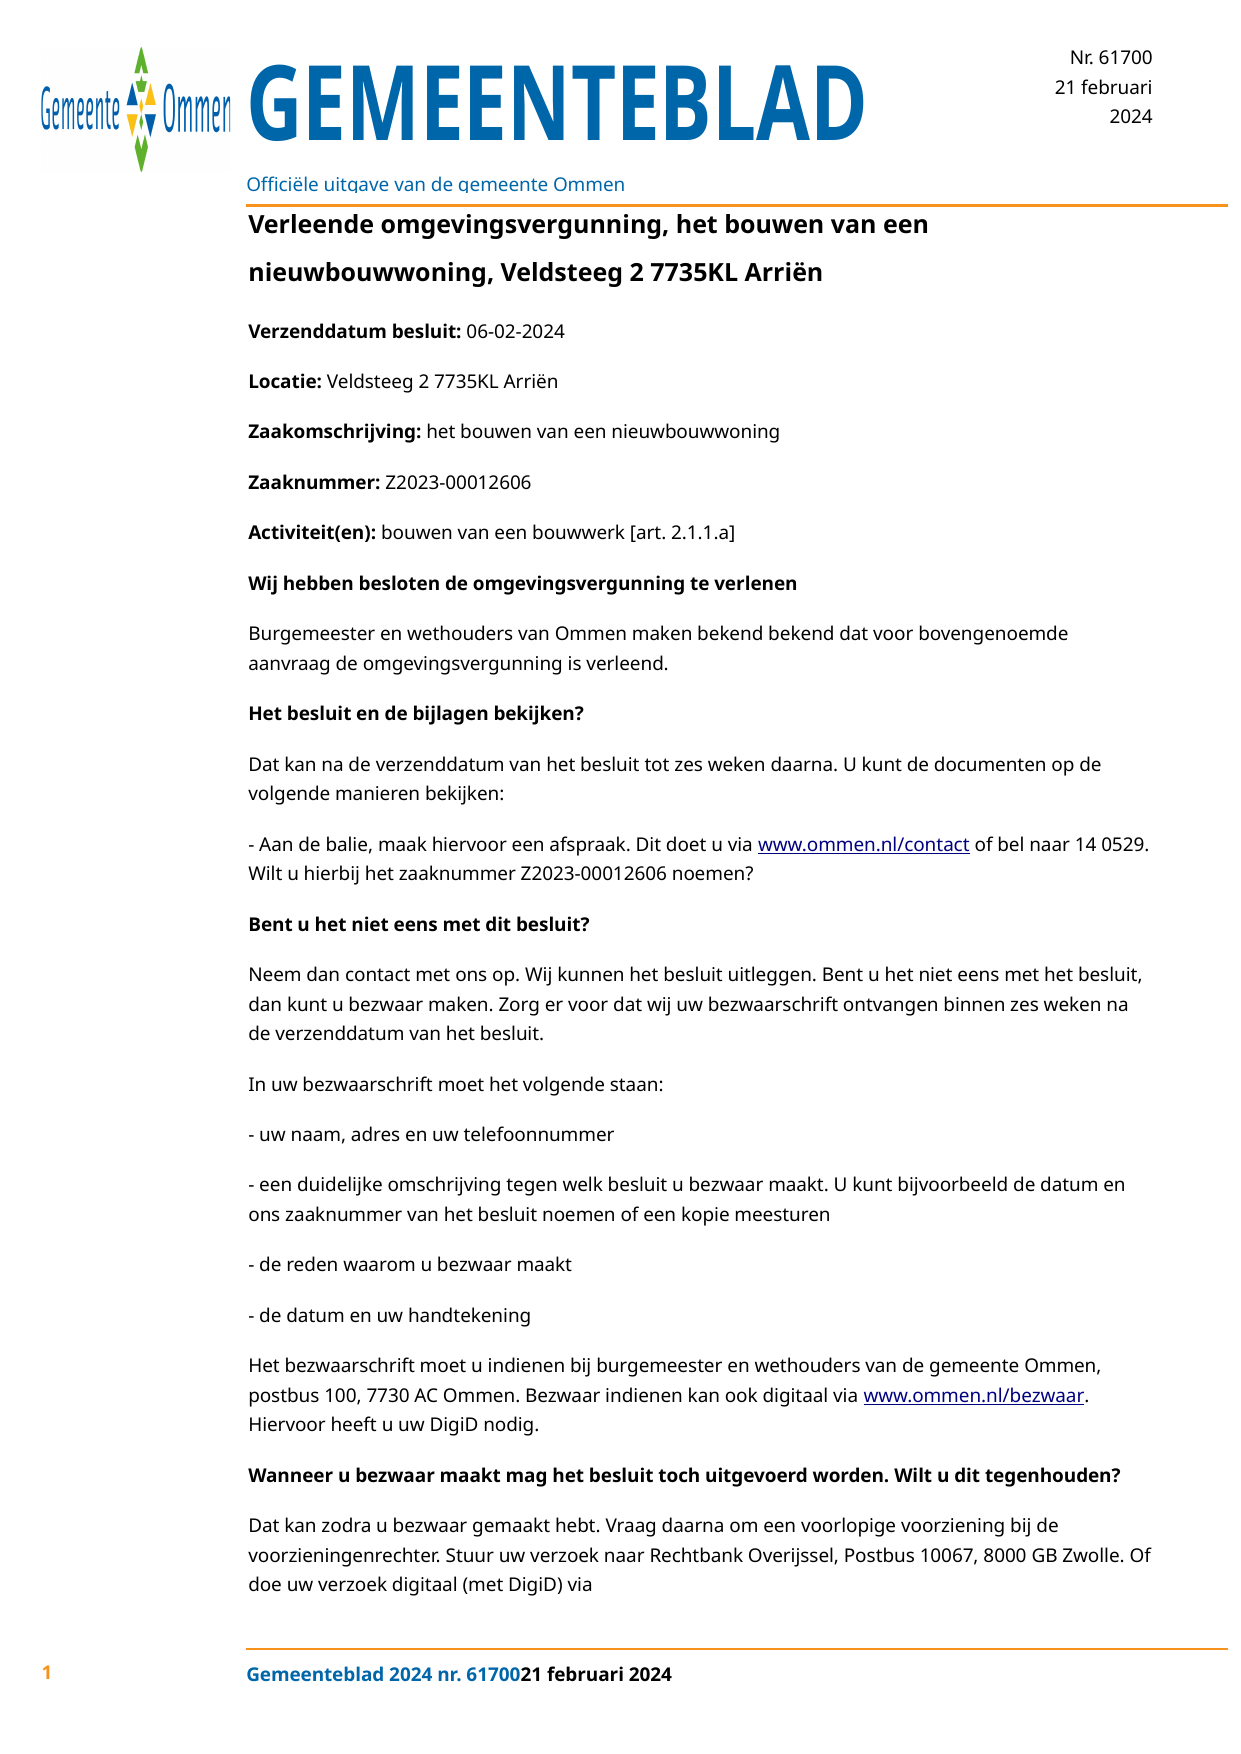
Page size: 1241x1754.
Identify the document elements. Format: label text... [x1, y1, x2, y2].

text - Aan de balie, maak hiervoor een afspraak. Dit doet u via www.ommen.nl/contact of bel naar 14 0529. Wilt u hierbij het zaaknummer Z2023-00012606 noemen? [248, 831, 1152, 886]
text Dat kan na de verzenddatum van het besluit tot zes weken daarna. U kunt de documenten op de volgende manieren bekijken: [248, 751, 1152, 806]
text Zaaknummer: Z2023-00012606 [248, 469, 1152, 495]
text Dat kan zodra u bezwaar gemaakt hebt. Vraag daarna om een voorlopige voorziening bij de voorzieningenrechter. Stuur uw verzoek naar Rechtbank Overijssel, Postbus 10067, 8000 GB Zwolle. Of doe uw verzoek digitaal (met DigiD) via [248, 1512, 1152, 1597]
text Het besluit en de bijlagen bekijken? [248, 700, 1152, 726]
text - de datum en uw handtekening [248, 1302, 1152, 1328]
text Verzenddatum besluit: 06-02-2024 [248, 318, 1152, 344]
text Wanneer u bezwaar maakt mag het besluit toch uitgevoerd worden. Wilt u dit tegenhouden? [248, 1462, 1152, 1488]
text Verleende omgevingsvergunning, het bouwen van een nieuwbouwwoning, Veldsteeg 2 7735KL Arriën [248, 207, 1152, 288]
text Activiteit(en): bouwen van een bouwwerk [art. 2.1.1.a] [248, 519, 1152, 545]
text Locatie: Veldsteeg 2 7735KL Arriën [248, 368, 1152, 394]
text Burgemeester en wethouders van Ommen maken bekend bekend dat voor bovengenoemde aanvraag de omgevingsvergunning is verleend. [248, 620, 1152, 676]
text Bent u het niet eens met dit besluit? [248, 911, 1152, 937]
text - de reden waarom u bezwaar maakt [248, 1252, 1152, 1277]
text In uw bezwaarschrift moet het volgende staan: [248, 1071, 1152, 1097]
text Zaakomschrijving: het bouwen van een nieuwbouwwoning [248, 419, 1152, 444]
picture [41, 47, 231, 172]
text Neem dan contact met ons op. Wij kunnen het besluit uitleggen. Bent u het niet eens met het besluit, dan kunt u bezwaar maken. Zorg er voor dat wij uw bezwaarschrift ontvangen binnen zes weken na de verzenddatum van het besluit. [248, 961, 1152, 1046]
text Wij hebben besloten de omgevingsvergunning te verlenen [248, 570, 1152, 596]
text - uw naam, adres en uw telefoonnummer [248, 1121, 1152, 1147]
text Het bezwaarschrift moet u indienen bij burgemeester en wethouders van de gemeente Ommen, postbus 100, 7730 AC Ommen. Bezwaar indienen kan ook digitaal via www.ommen.nl/bezwaar. Hiervoor heeft u uw DigiD nodig. [248, 1352, 1152, 1437]
text - een duidelijke omschrijving tegen welk besluit u bezwaar maakt. U kunt bijvoorbeeld de datum en ons zaaknummer van het besluit noemen of een kopie meesturen [248, 1172, 1152, 1227]
